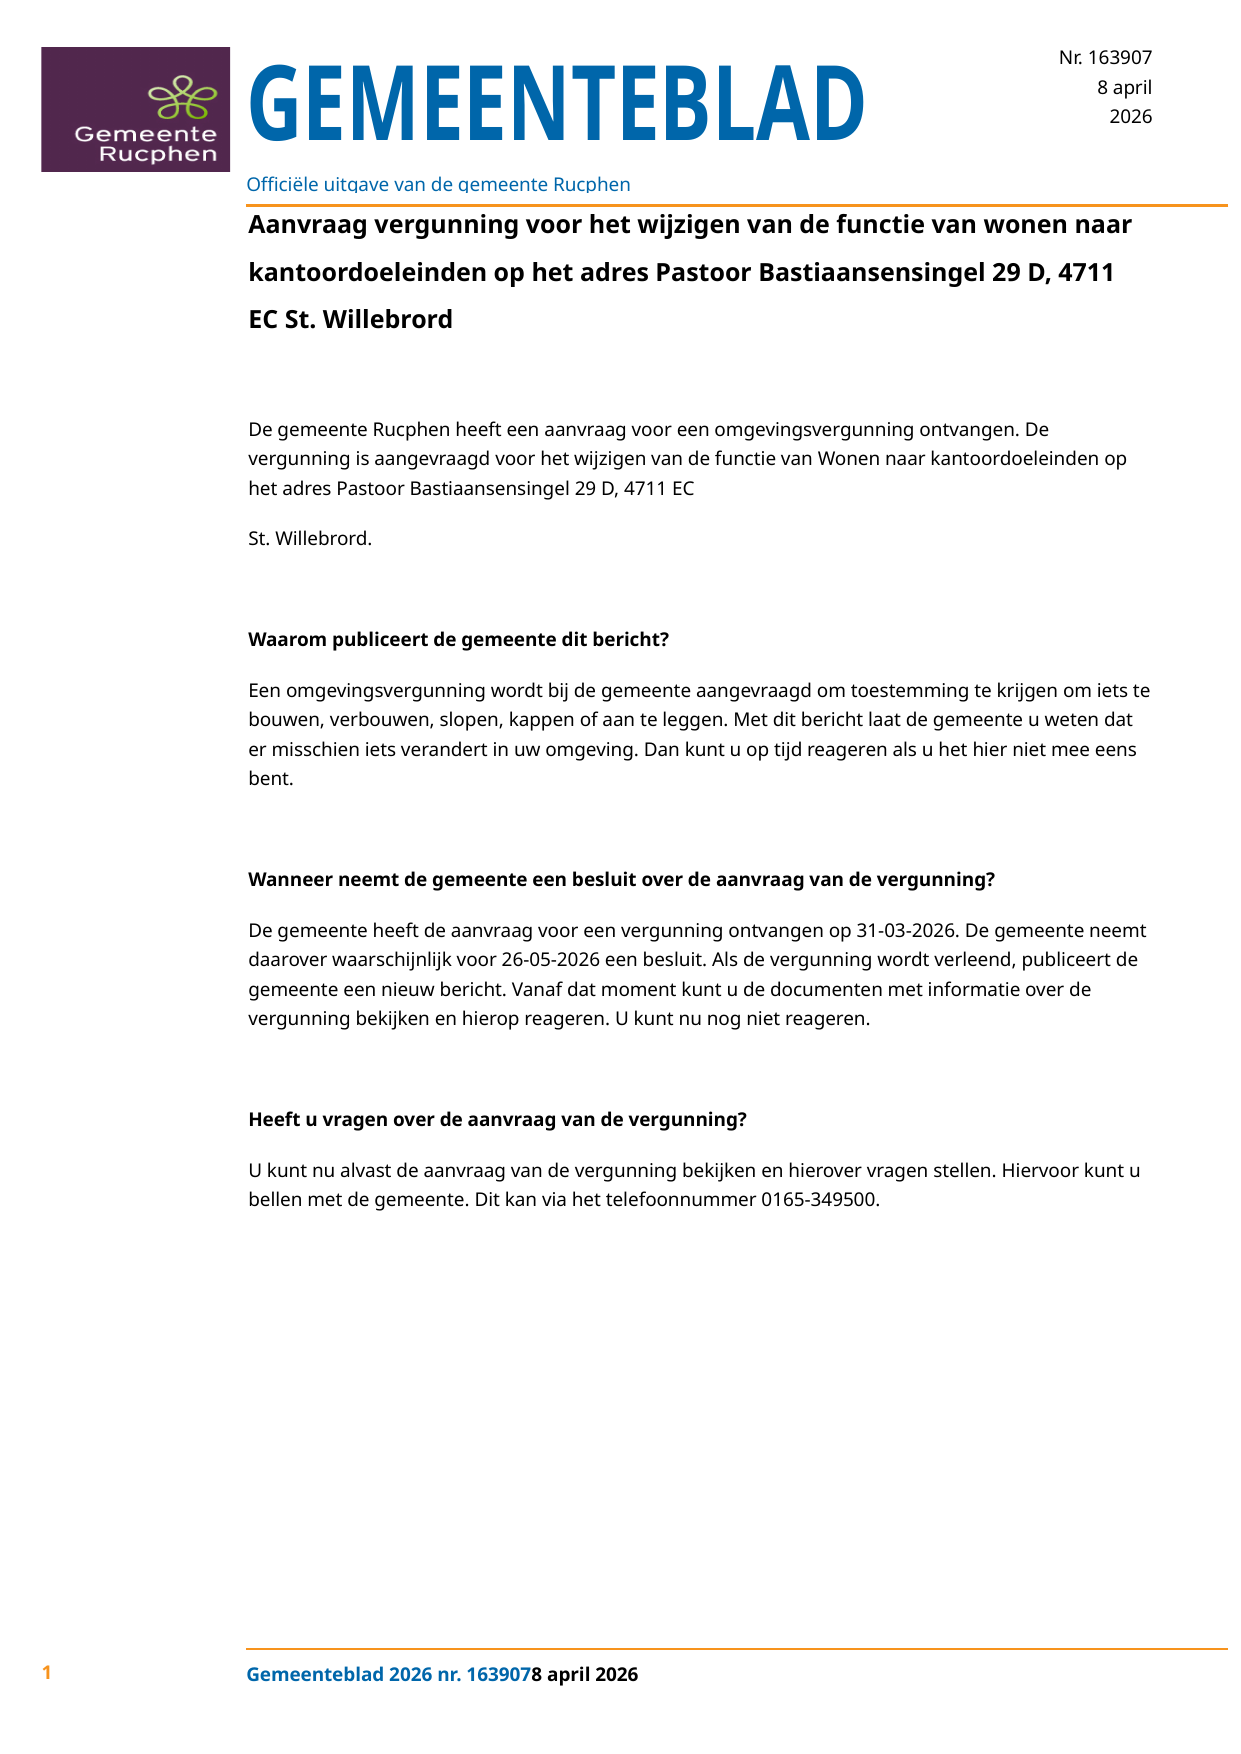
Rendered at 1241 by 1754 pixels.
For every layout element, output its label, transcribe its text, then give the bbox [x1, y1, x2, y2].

text Waarom publiceert de gemeente dit bericht? [248, 626, 1152, 652]
text U kunt nu alvast de aanvraag van de vergunning bekijken en hierover vragen stellen. Hiervoor kunt u bellen met de gemeente. Dit kan via het telefoonnummer 0165-349500. [248, 1157, 1152, 1212]
text Aanvraag vergunning voor het wijzigen van de functie van wonen naar kantoordoeleinden op het adres Pastoor Bastiaansensingel 29 D, 4711 EC St. Willebrord [248, 207, 1152, 336]
text Een omgevingsvergunning wordt bij de gemeente aangevraagd om toestemming te krijgen om iets te bouwen, verbouwen, slopen, kappen of aan te leggen. Met dit bericht laat de gemeente u weten dat er misschien iets verandert in uw omgeving. Dan kunt u op tijd reageren als u het hier niet mee eens bent. [248, 677, 1152, 791]
text De gemeente heeft de aanvraag voor een vergunning ontvangen op 31-03-2026. De gemeente neemt daarover waarschijnlijk voor 26-05-2026 een besluit. Als de vergunning wordt verleend, publiceert de gemeente een nieuw bericht. Vanaf dat moment kunt u de documenten met informatie over de vergunning bekijken en hierop reageren. U kunt nu nog niet reageren. [248, 917, 1152, 1031]
text Heeft u vragen over de aanvraag van de vergunning? [248, 1106, 1152, 1132]
text Wanneer neemt de gemeente een besluit over de aanvraag van de vergunning? [248, 866, 1152, 892]
picture [41, 47, 231, 172]
text St. Willebrord. [248, 526, 1152, 551]
text De gemeente Rucphen heeft een aanvraag voor een omgevingsvergunning ontvangen. De vergunning is aangevraagd voor het wijzigen van de functie van Wonen naar kantoordoeleinden op het adres Pastoor Bastiaansensingel 29 D, 4711 EC [248, 416, 1152, 501]
